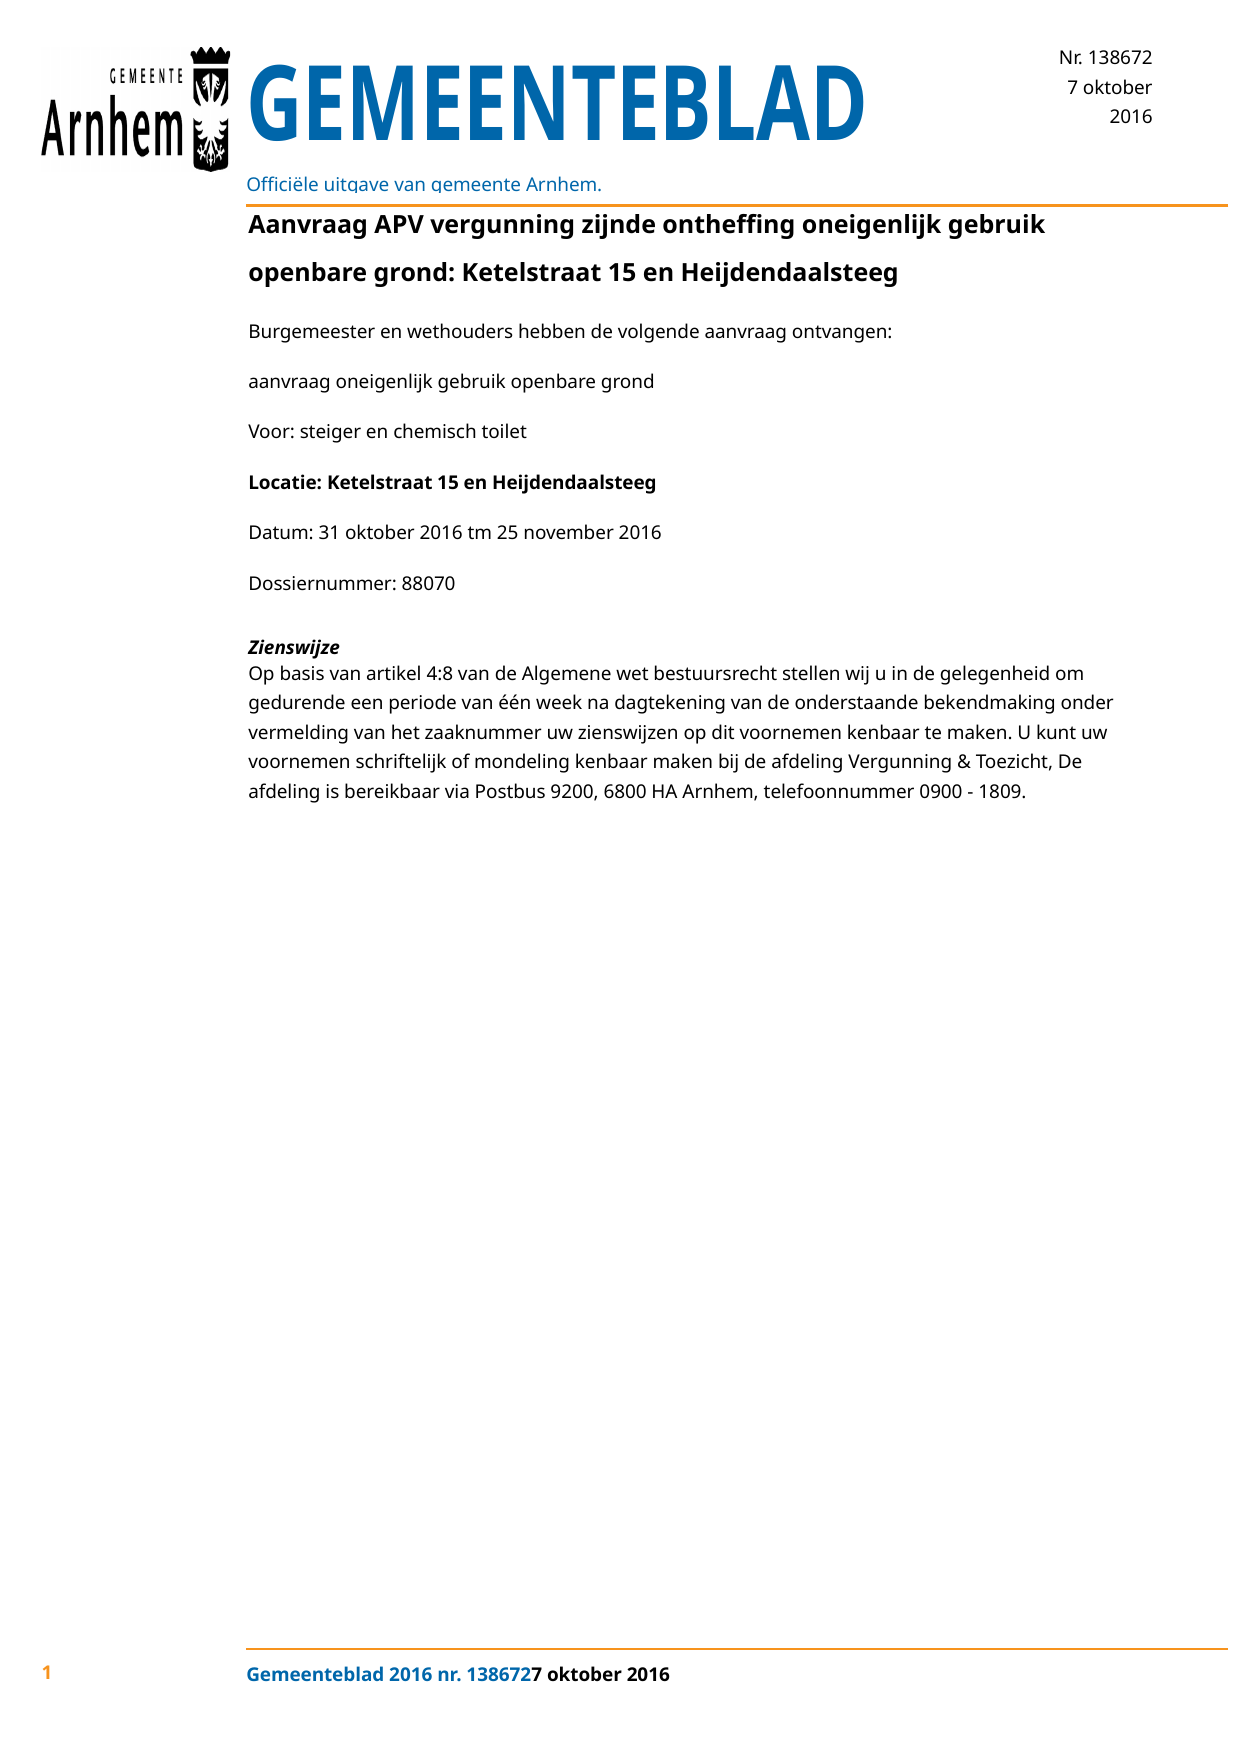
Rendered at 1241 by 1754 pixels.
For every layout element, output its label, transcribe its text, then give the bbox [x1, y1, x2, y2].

picture [41, 47, 231, 172]
text Op basis van artikel 4:8 van de Algemene wet bestuursrecht stellen wij u in de gelegenheid om gedurende een periode van één week na dagtekening van de onderstaande bekendmaking onder vermelding van het zaaknummer uw zienswijzen op dit voornemen kenbaar te maken. U kunt uw voornemen schriftelijk of mondeling kenbaar maken bij de afdeling Vergunning & Toezicht, De afdeling is bereikbaar via Postbus 9200, 6800 HA Arnhem, telefoonnummer 0900 - 1809. [248, 660, 1152, 804]
text Aanvraag APV vergunning zijnde ontheffing oneigenlijk gebruik openbare grond: Ketelstraat 15 en Heijdendaalsteeg [248, 207, 1152, 288]
text Zienswijze [248, 634, 1152, 660]
text Datum: 31 oktober 2016 tm 25 november 2016 [248, 519, 1152, 545]
text aanvraag oneigenlijk gebruik openbare grond [248, 368, 1152, 394]
text Burgemeester en wethouders hebben de volgende aanvraag ontvangen: [248, 318, 1152, 344]
text Locatie: Ketelstraat 15 en Heijdendaalsteeg [248, 469, 1152, 495]
text Voor: steiger en chemisch toilet [248, 419, 1152, 444]
text Dossiernummer: 88070 [248, 570, 1152, 596]
